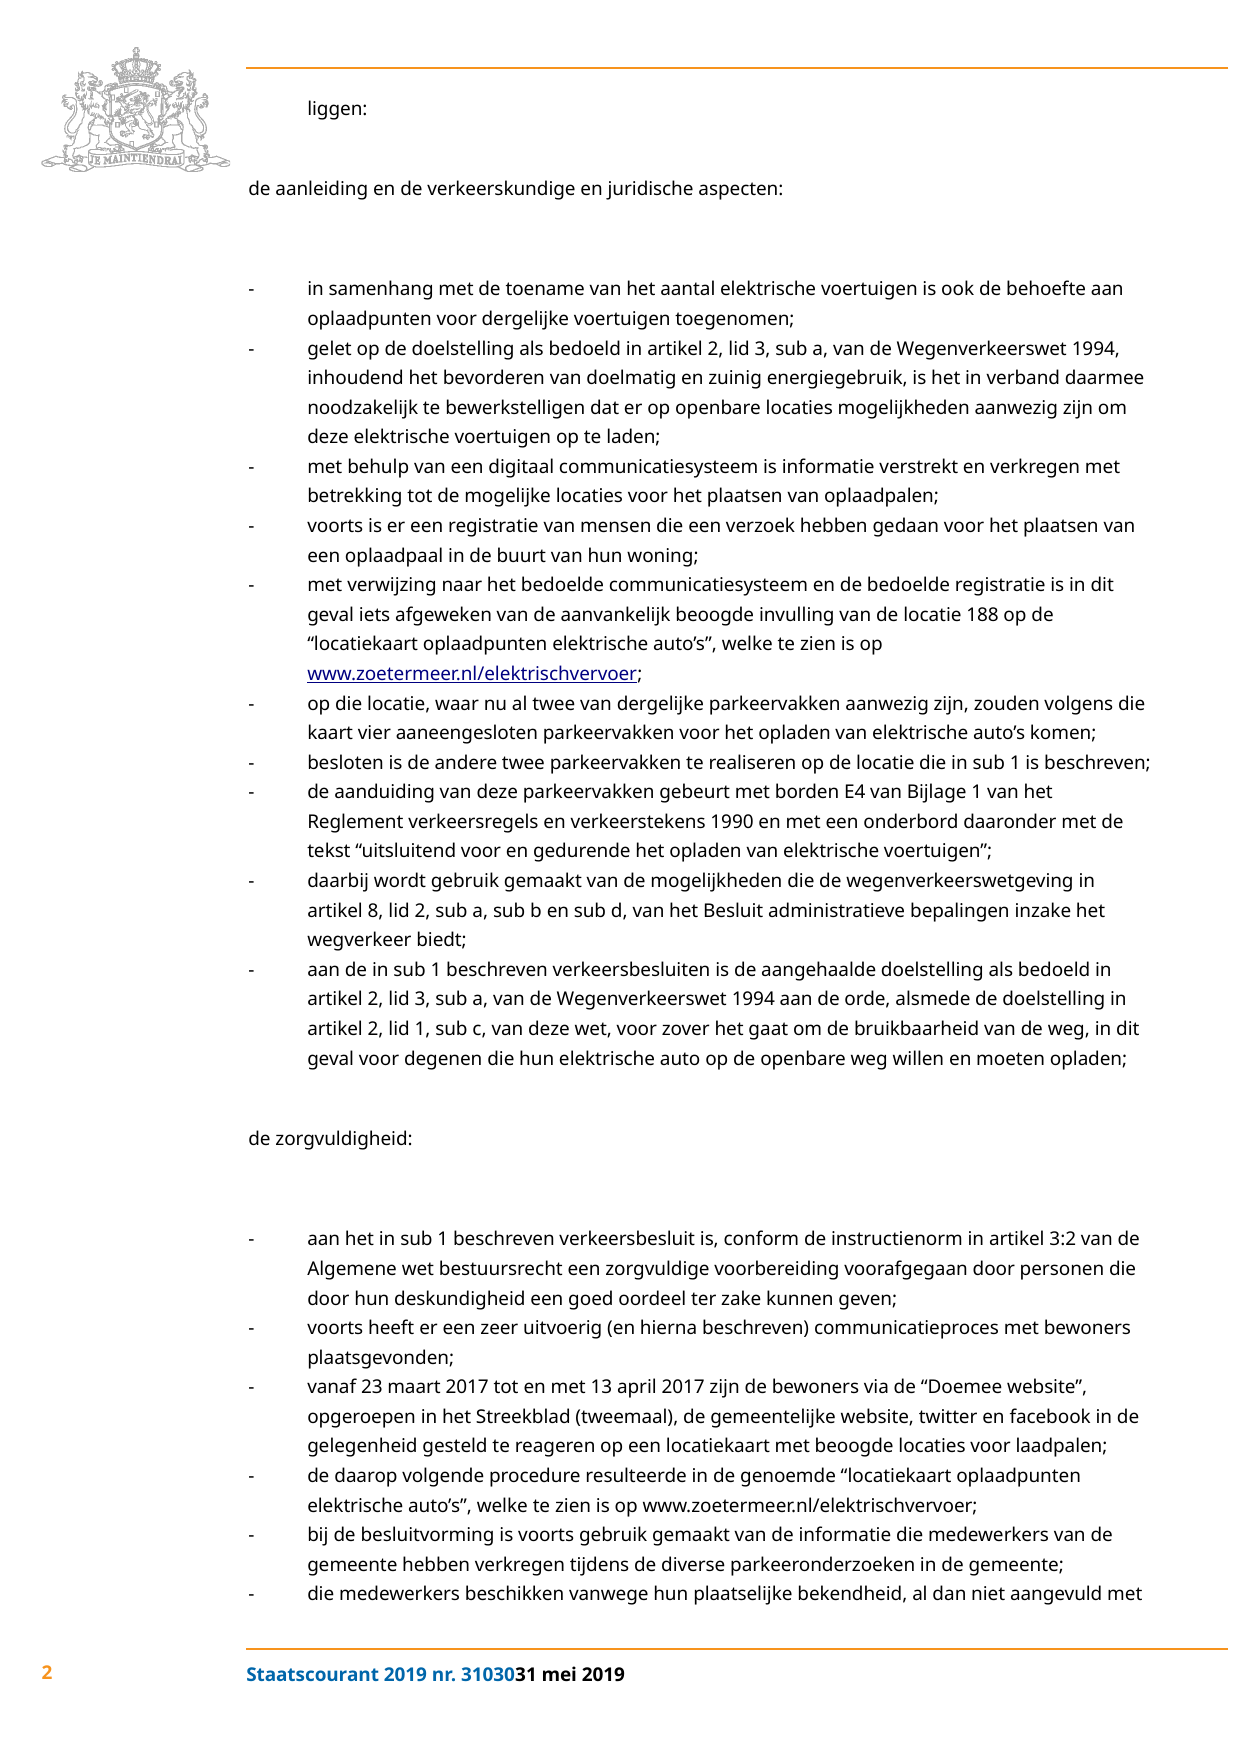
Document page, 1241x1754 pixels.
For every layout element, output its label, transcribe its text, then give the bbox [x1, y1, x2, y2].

list besloten is de andere twee parkeervakken te realiseren op de locatie die in sub 1 is beschreven; [248, 749, 1152, 775]
text de aanleiding en de verkeerskundige en juridische aspecten: [248, 175, 1152, 201]
list liggen: [248, 95, 1152, 121]
list daarbij wordt gebruik gemaakt van de mogelijkheden die de wegenverkeerswetgeving in artikel 8, lid 2, sub a, sub b en sub d, van het Besluit administratieve bepalingen inzake het wegverkeer biedt; [248, 867, 1152, 952]
list die medewerkers beschikken vanwege hun plaatselijke bekendheid, al dan niet aangevuld met [248, 1581, 1152, 1606]
list met verwijzing naar het bedoelde communicatiesysteem en de bedoelde registratie is in dit geval iets afgeweken van de aanvankelijk beoogde invulling van de locatie 188 op de “locatiekaart oplaadpunten elektrische auto’s”, welke te zien is op www.zoetermeer.nl/elektrischvervoer; [248, 571, 1152, 686]
list voorts heeft er een zeer uitvoerig (en hierna beschreven) communicatieproces met bewoners plaatsgevonden; [248, 1314, 1152, 1370]
picture [41, 47, 231, 172]
list bij de besluitvorming is voorts gebruik gemaakt van de informatie die medewerkers van de gemeente hebben verkregen tijdens de diverse parkeeronderzoeken in de gemeente; [248, 1521, 1152, 1577]
list de aanduiding van deze parkeervakken gebeurt met borden E4 van Bijlage 1 van het Reglement verkeersregels en verkeerstekens 1990 en met een onderbord daaronder met de tekst “uitsluitend voor en gedurende het opladen van elektrische voertuigen”; [248, 778, 1152, 863]
list aan het in sub 1 beschreven verkeersbesluit is, conform de instructienorm in artikel 3:2 van de Algemene wet bestuursrecht een zorgvuldige voorbereiding voorafgegaan door personen die door hun deskundigheid een goed oordeel ter zake kunnen geven; [248, 1226, 1152, 1311]
list in samenhang met de toename van het aantal elektrische voertuigen is ook de behoefte aan oplaadpunten voor dergelijke voertuigen toegenomen; [248, 276, 1152, 331]
list aan de in sub 1 beschreven verkeersbesluiten is de aangehaalde doelstelling als bedoeld in artikel 2, lid 3, sub a, van de Wegenverkeerswet 1994 aan de orde, alsmede de doelstelling in artikel 2, lid 1, sub c, van deze wet, voor zover het gaat om de bruikbaarheid van de weg, in dit geval voor degenen die hun elektrische auto op de openbare weg willen en moeten opladen; [248, 956, 1152, 1071]
list met behulp van een digitaal communicatiesysteem is informatie verstrekt en verkregen met betrekking tot de mogelijke locaties voor het plaatsen van oplaadpalen; [248, 453, 1152, 508]
list vanaf 23 maart 2017 tot en met 13 april 2017 zijn de bewoners via de “Doemee website”, opgeroepen in het Streekblad (tweemaal), de gemeentelijke website, twitter en facebook in de gelegenheid gesteld te reageren op een locatiekaart met beoogde locaties voor laadpalen; [248, 1373, 1152, 1458]
list gelet op de doelstelling als bedoeld in artikel 2, lid 3, sub a, van de Wegenverkeerswet 1994, inhoudend het bevorderen van doelmatig en zuinig energiegebruik, is het in verband daarmee noodzakelijk te bewerkstelligen dat er op openbare locaties mogelijkheden aanwezig zijn om deze elektrische voertuigen op te laden; [248, 335, 1152, 449]
text de zorgvuldigheid: [248, 1125, 1152, 1151]
list voorts is er een registratie van mensen die een verzoek hebben gedaan voor het plaatsen van een oplaadpaal in de buurt van hun woning; [248, 512, 1152, 568]
list op die locatie, waar nu al twee van dergelijke parkeervakken aanwezig zijn, zouden volgens die kaart vier aaneengesloten parkeervakken voor het opladen van elektrische auto’s komen; [248, 690, 1152, 745]
list de daarop volgende procedure resulteerde in de genoemde “locatiekaart oplaadpunten elektrische auto’s”, welke te zien is op www.zoetermeer.nl/elektrischvervoer; [248, 1462, 1152, 1518]
